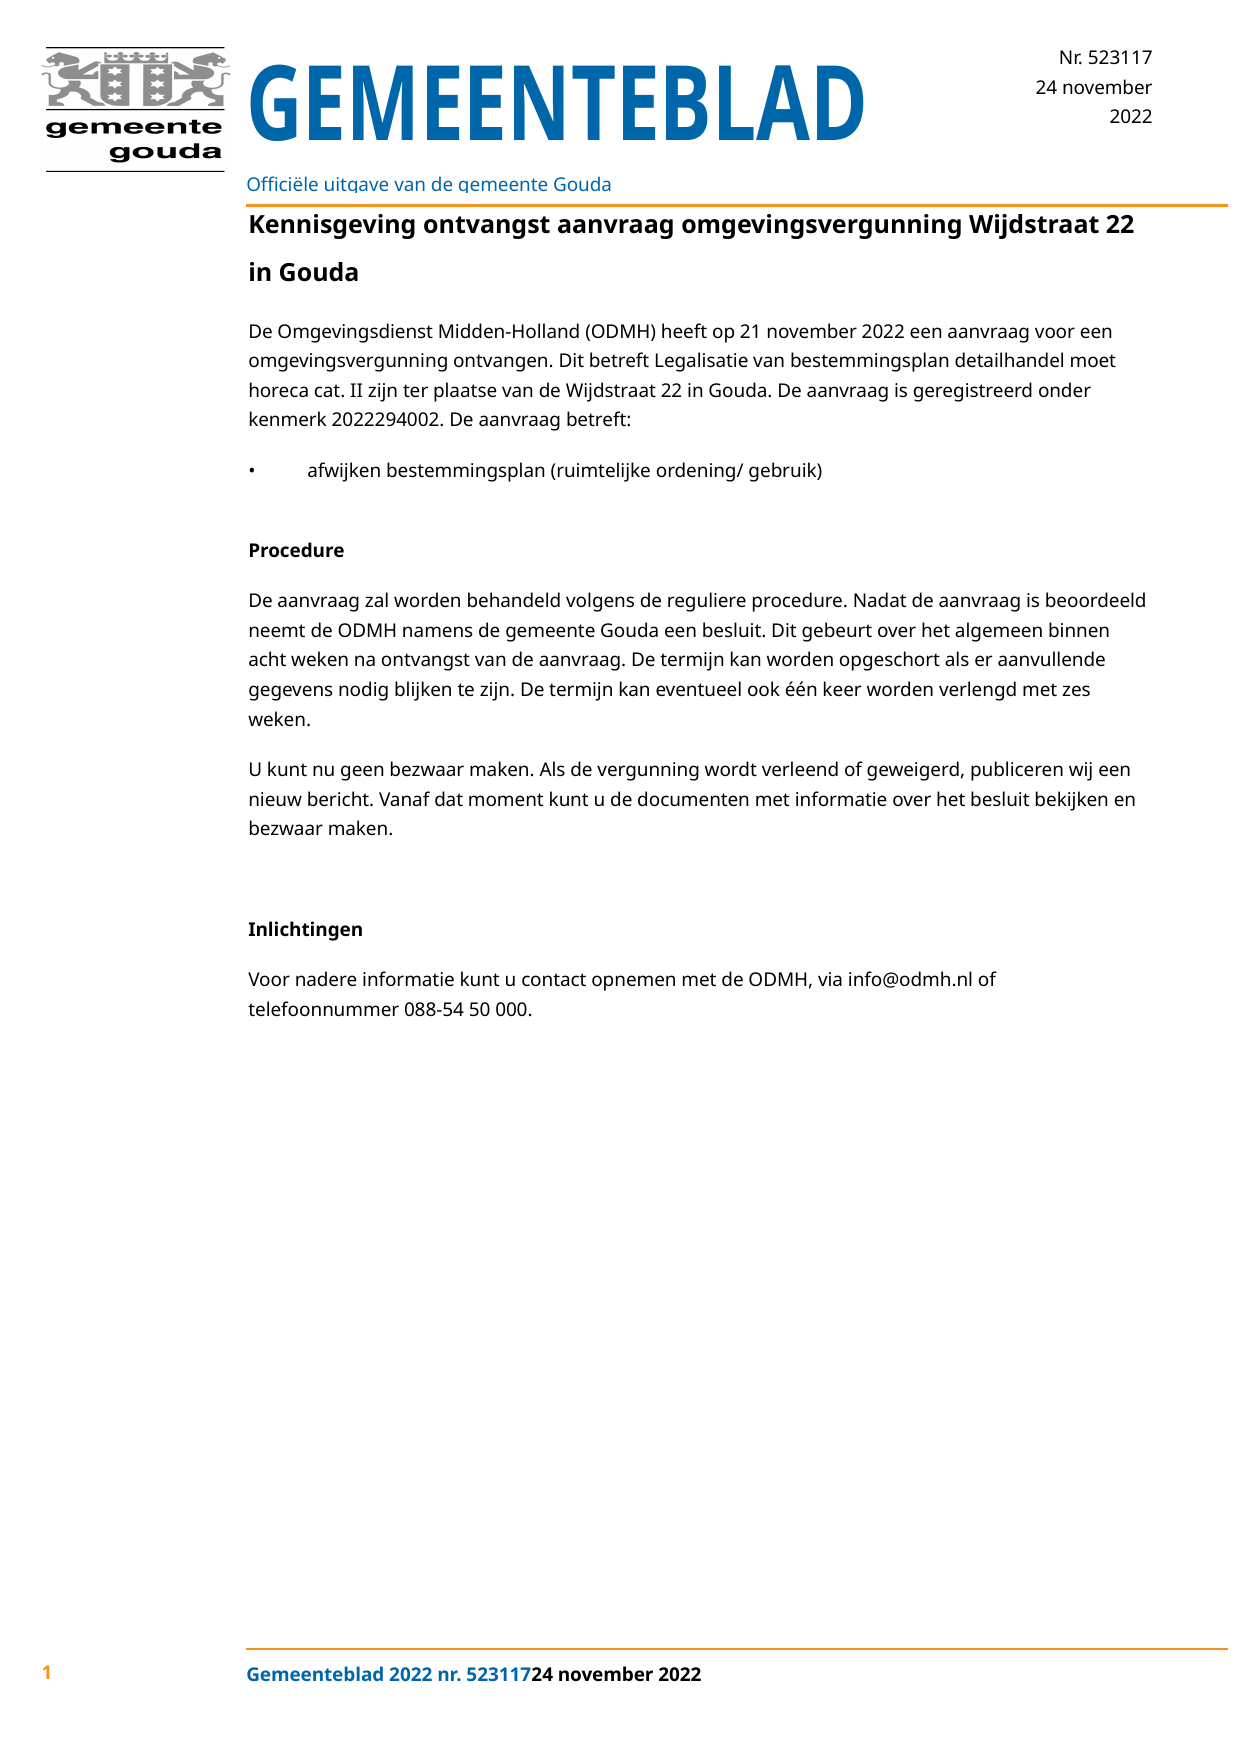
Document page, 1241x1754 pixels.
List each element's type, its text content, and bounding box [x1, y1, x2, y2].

picture [41, 47, 231, 172]
text Inlichtingen [248, 916, 1152, 942]
text U kunt nu geen bezwaar maken. Als de vergunning wordt verleend of geweigerd, publiceren wij een nieuw bericht. Vanaf dat moment kunt u de documenten met informatie over het besluit bekijken en bezwaar maken. [248, 756, 1152, 841]
text De Omgevingsdienst Midden-Holland (ODMH) heeft op 21 november 2022 een aanvraag voor een omgevingsvergunning ontvangen. Dit betreft Legalisatie van bestemmingsplan detailhandel moet horeca cat. II zijn ter plaatse van de Wijdstraat 22 in Gouda. De aanvraag is geregistreerd onder kenmerk 2022294002. De aanvraag betreft: [248, 318, 1152, 432]
text Voor nadere informatie kunt u contact opnemen met de ODMH, via info@odmh.nl of telefoonnummer 088-54 50 000. [248, 967, 1152, 1022]
text Kennisgeving ontvangst aanvraag omgevingsvergunning Wijdstraat 22 in Gouda [248, 207, 1152, 288]
text De aanvraag zal worden behandeld volgens de reguliere procedure. Nadat de aanvraag is beoordeeld neemt de ODMH namens de gemeente Gouda een besluit. Dit gebeurt over het algemeen binnen acht weken na ontvangst van de aanvraag. De termijn kan worden opgeschort als er aanvullende gegevens nodig blijken te zijn. De termijn kan eventueel ook één keer worden verlengd met zes weken. [248, 587, 1152, 732]
list afwijken bestemmingsplan (ruimtelijke ordening/ gebruik) [248, 457, 1152, 483]
text Procedure [248, 537, 1152, 563]
